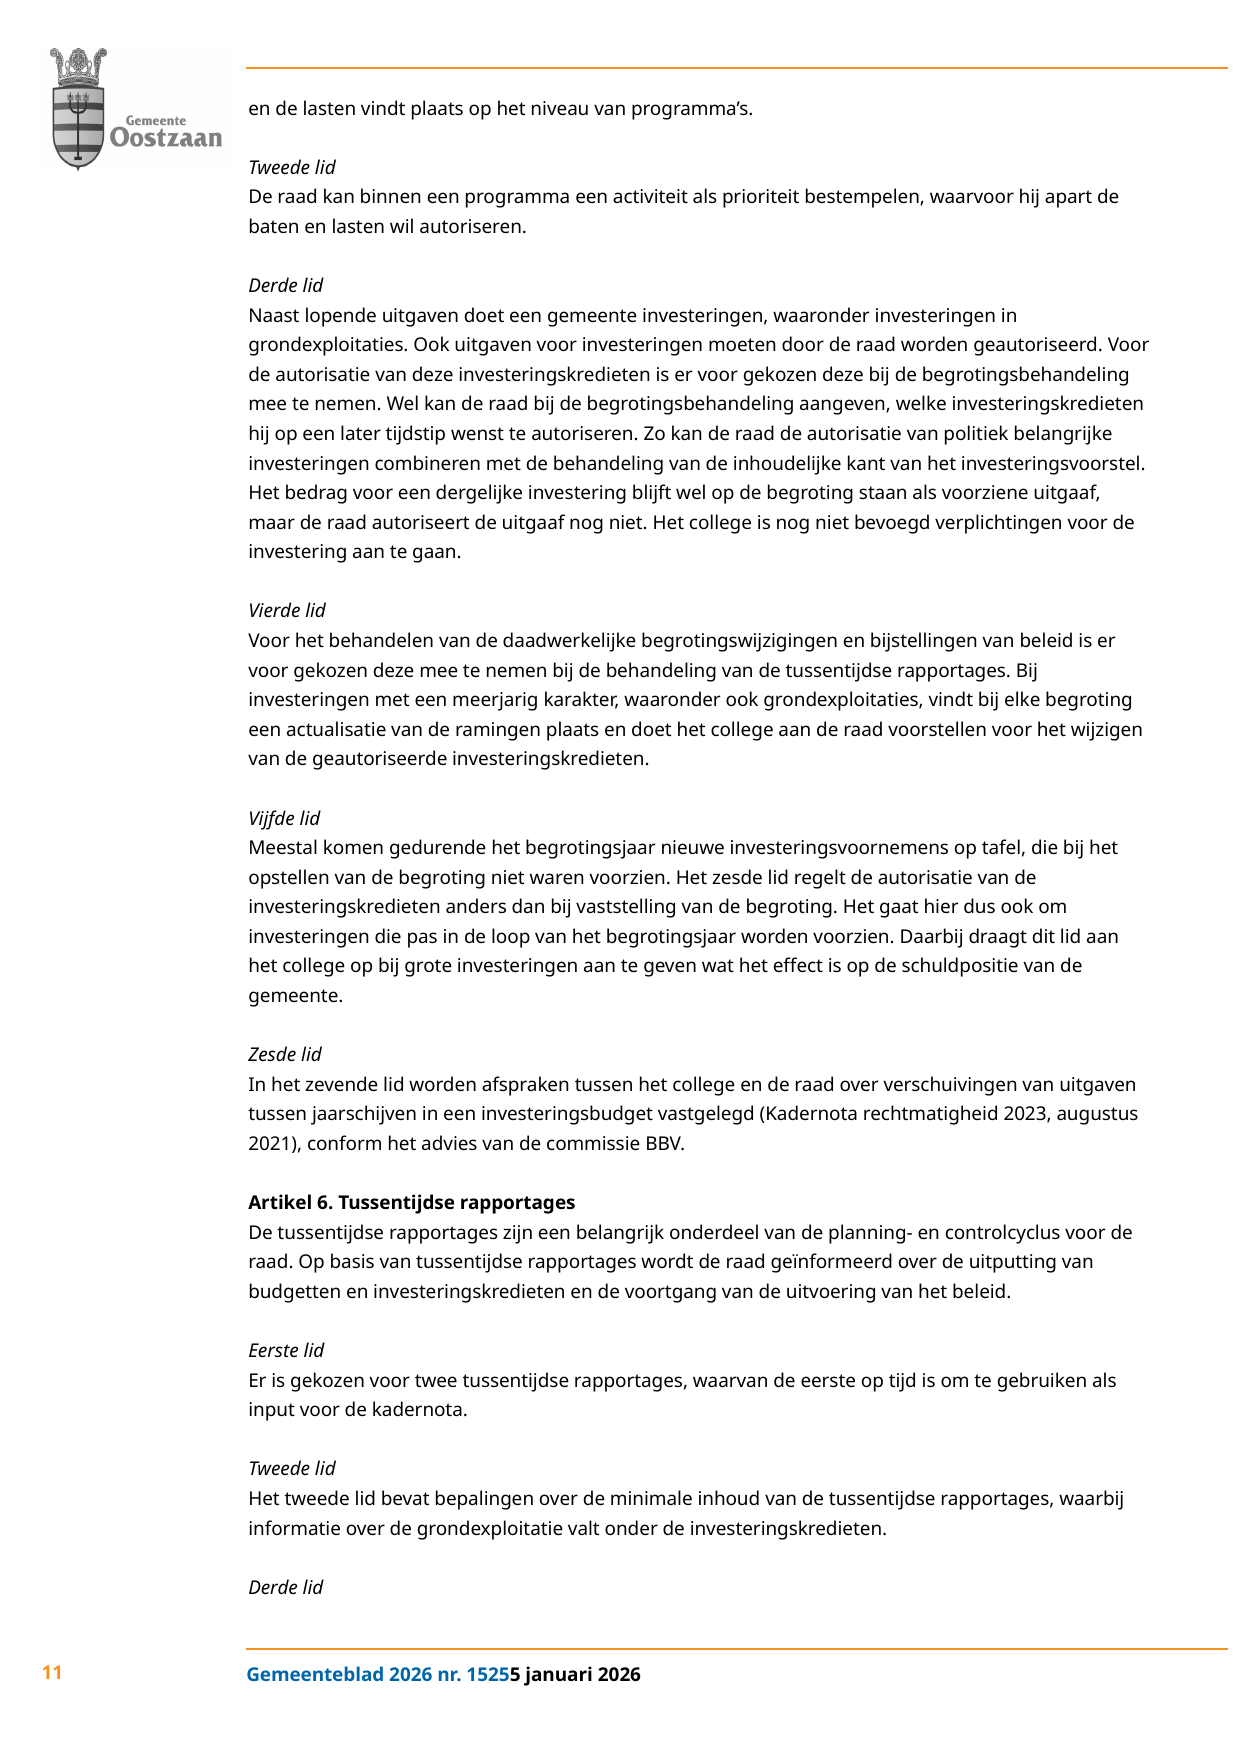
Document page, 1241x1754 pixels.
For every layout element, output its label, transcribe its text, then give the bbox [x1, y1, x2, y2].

text Vierde lid [248, 598, 1152, 623]
text en de lasten vindt plaats op het niveau van programma’s. [248, 95, 1152, 121]
text Derde lid [248, 272, 1152, 298]
text Het tweede lid bevat bepalingen over de minimale inhoud van de tussentijdse rapportages, waarbij informatie over de grondexploitatie valt onder de investeringskredieten. [248, 1485, 1152, 1541]
text De raad kan binnen een programma een activiteit als prioriteit bestempelen, waarvoor hij apart de baten en lasten wil autoriseren. [248, 183, 1152, 239]
text Eerste lid [248, 1337, 1152, 1363]
text Meestal komen gedurende het begrotingsjaar nieuwe investeringsvoornemens op tafel, die bij het opstellen van de begroting niet waren voorzien. Het zesde lid regelt de autorisatie van de investeringskredieten anders dan bij vaststelling van de begroting. Het gaat hier dus ook om investeringen die pas in de loop van het begrotingsjaar worden voorzien. Daarbij draagt dit lid aan het college op bij grote investeringen aan te geven wat het effect is op de schuldpositie van de gemeente. [248, 834, 1152, 1008]
text Tweede lid [248, 1456, 1152, 1481]
picture [41, 47, 231, 172]
text Naast lopende uitgaven doet een gemeente investeringen, waaronder investeringen in grondexploitaties. Ook uitgaven voor investeringen moeten door de raad worden geautoriseerd. Voor de autorisatie van deze investeringskredieten is er voor gekozen deze bij de begrotingsbehandeling mee te nemen. Wel kan de raad bij de begrotingsbehandeling aangeven, welke investeringskredieten hij op een later tijdstip wenst te autoriseren. Zo kan de raad de autorisatie van politiek belangrijke investeringen combineren met de behandeling van de inhoudelijke kant van het investeringsvoorstel. Het bedrag voor een dergelijke investering blijft wel op de begroting staan als voorziene uitgaaf, maar de raad autoriseert de uitgaaf nog niet. Het college is nog niet bevoegd verplichtingen voor de investering aan te gaan. [248, 302, 1152, 564]
text Tweede lid [248, 154, 1152, 180]
text Artikel 6. Tussentijdse rapportages [248, 1189, 1152, 1215]
text Derde lid [248, 1574, 1152, 1600]
text Voor het behandelen van de daadwerkelijke begrotingswijzigingen en bijstellingen van beleid is er voor gekozen deze mee te nemen bij de behandeling van de tussentijdse rapportages. Bij investeringen met een meerjarig karakter, waaronder ook grondexploitaties, vindt bij elke begroting een actualisatie van de ramingen plaats en doet het college aan de raad voorstellen voor het wijzigen van de geautoriseerde investeringskredieten. [248, 627, 1152, 771]
text Er is gekozen voor twee tussentijdse rapportages, waarvan de eerste op tijd is om te gebruiken als input voor de kadernota. [248, 1367, 1152, 1422]
text De tussentijdse rapportages zijn een belangrijk onderdeel van de planning- en controlcyclus voor de raad. Op basis van tussentijdse rapportages wordt de raad geïnformeerd over de uitputting van budgetten en investeringskredieten en de voortgang van de uitvoering van het beleid. [248, 1219, 1152, 1304]
text Zesde lid [248, 1041, 1152, 1067]
text In het zevende lid worden afspraken tussen het college en de raad over verschuivingen van uitgaven tussen jaarschijven in een investeringsbudget vastgelegd (Kadernota rechtmatigheid 2023, augustus 2021), conform het advies van de commissie BBV. [248, 1071, 1152, 1156]
text Vijfde lid [248, 805, 1152, 831]
